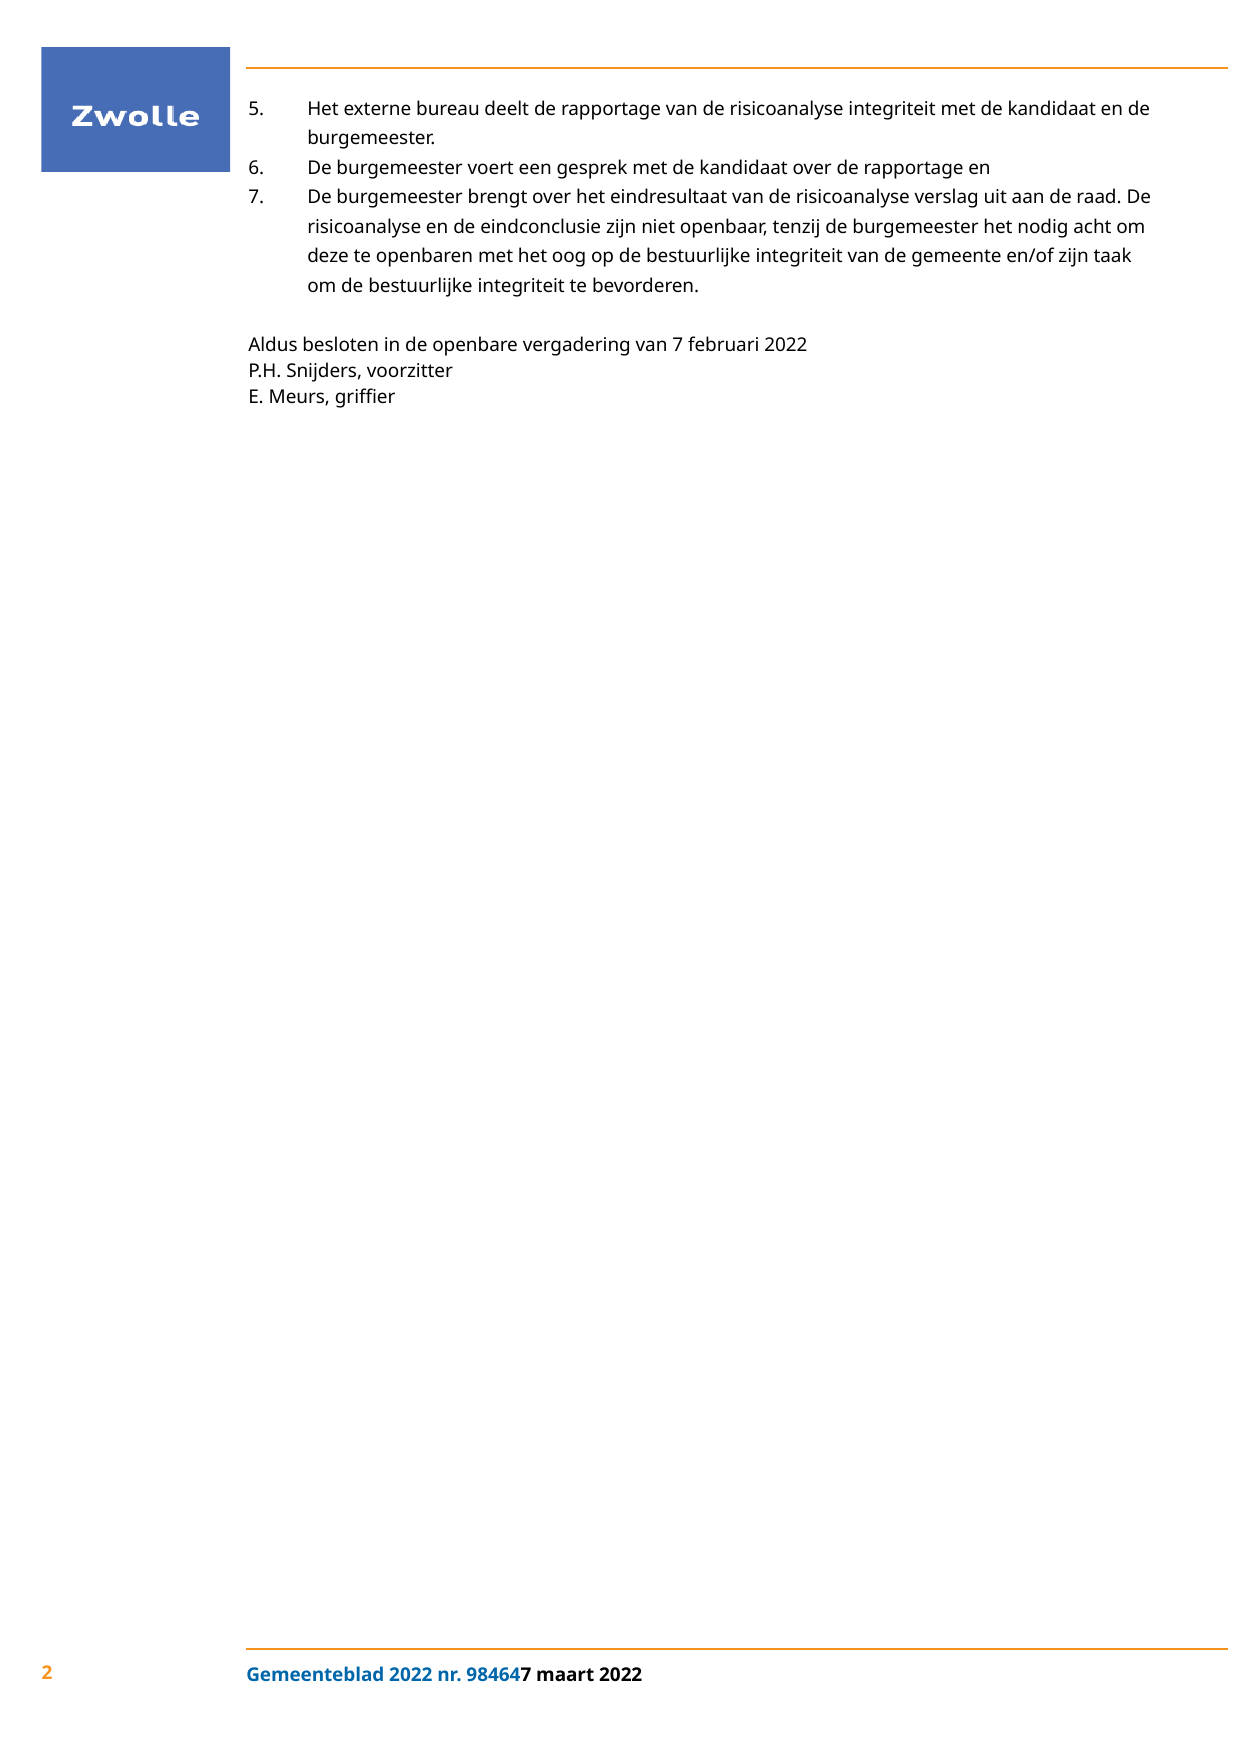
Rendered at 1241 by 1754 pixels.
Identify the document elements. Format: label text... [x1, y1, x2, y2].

list Het externe bureau deelt de rapportage van de risicoanalyse integriteit met de kandidaat en de burgemeester. [248, 95, 1152, 150]
text E. Meurs, griffier [248, 383, 1152, 409]
text Aldus besloten in de openbare vergadering van 7 februari 2022 [248, 331, 1152, 357]
list De burgemeester voert een gesprek met de kandidaat over de rapportage en [248, 154, 1152, 180]
list De burgemeester brengt over het eindresultaat van de risicoanalyse verslag uit aan de raad. De risicoanalyse en de eindconclusie zijn niet openbaar, tenzij de burgemeester het nodig acht om deze te openbaren met het oog op de bestuurlijke integriteit van de gemeente en/of zijn taak om de bestuurlijke integriteit te bevorderen. [248, 183, 1152, 298]
text P.H. Snijders, voorzitter [248, 357, 1152, 383]
picture [41, 47, 231, 172]
